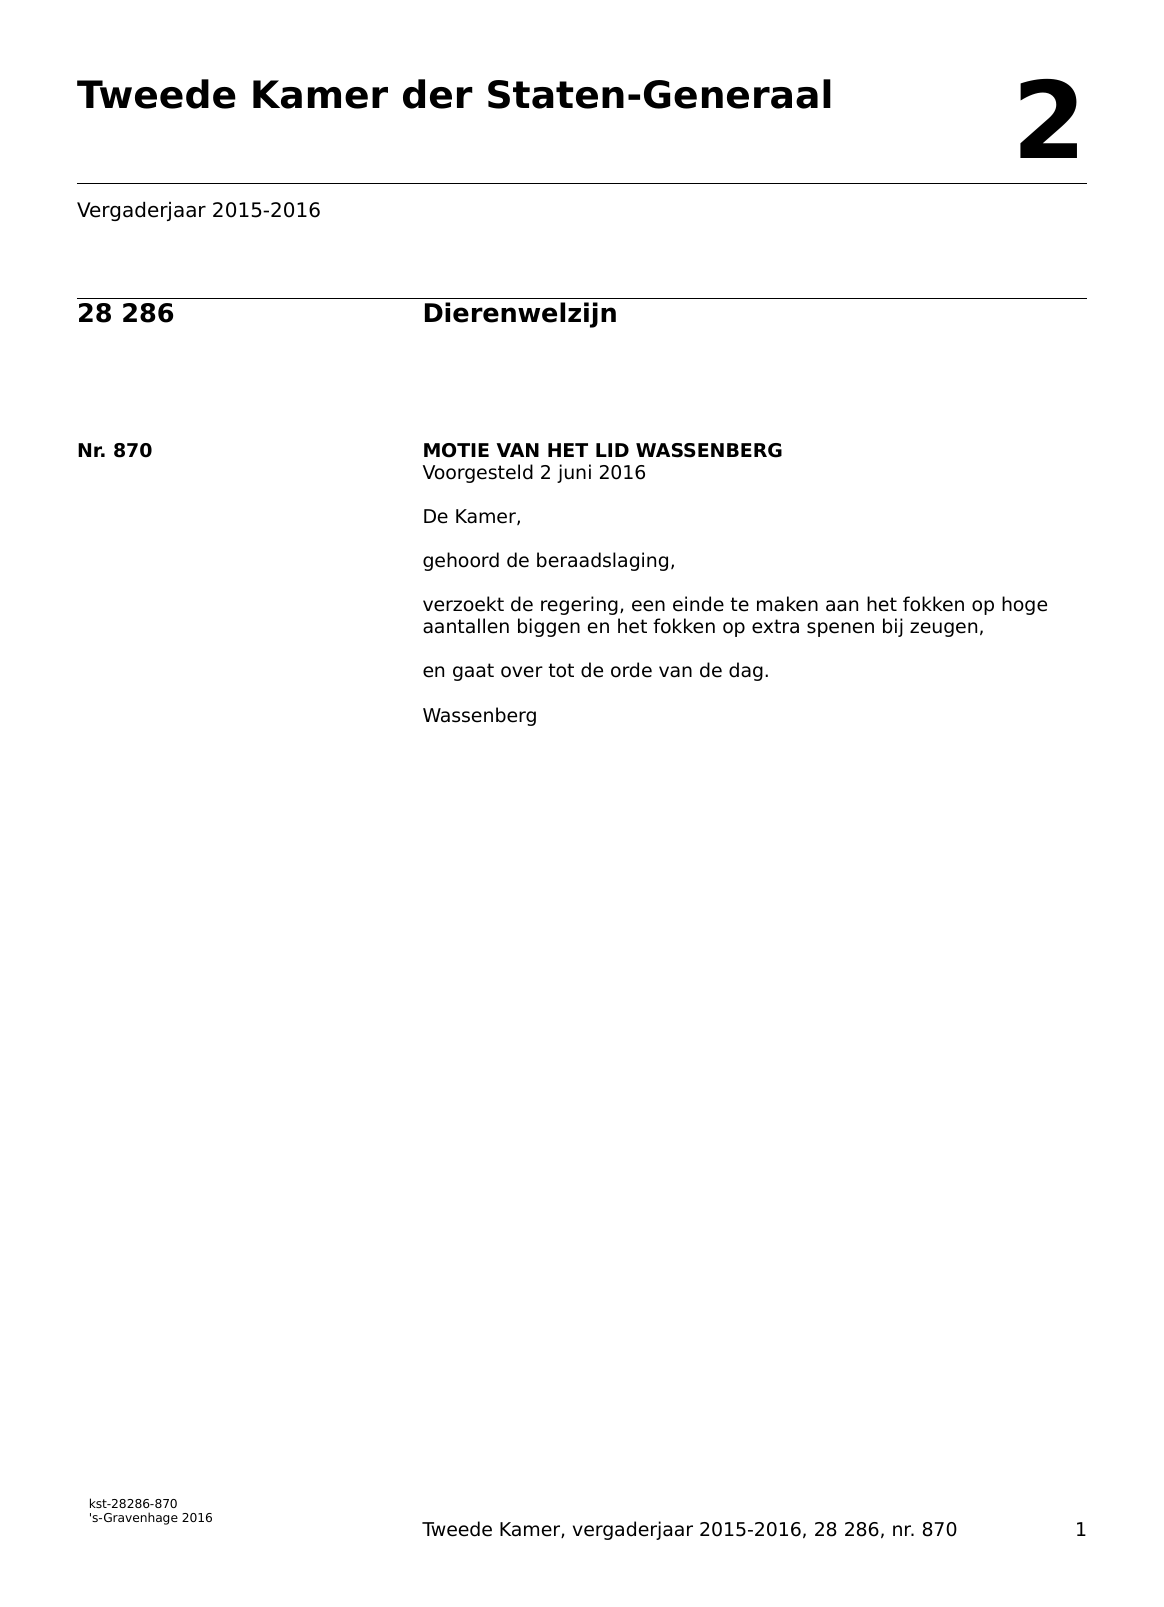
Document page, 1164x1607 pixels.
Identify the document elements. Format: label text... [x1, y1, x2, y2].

text Wassenberg [422, 704, 1087, 726]
text en gaat over tot de orde van de dag. [422, 660, 1087, 682]
text 's-Gravenhage 2016 [88, 1511, 323, 1525]
subtitle 28 286 Dierenwelzijn [77, 299, 1087, 329]
table_header 2 [886, 59, 1087, 183]
subtitle Nr. 870 MOTIE VAN HET LID WASSENBERG [77, 440, 1087, 462]
table_cell Vergaderjaar 2015-2016 [77, 184, 1087, 298]
text verzoekt de regering, een einde te maken aan het fokken op hoge aantallen biggen en het fokken op extra spenen bij zeugen, [422, 594, 1087, 638]
table_header Tweede Kamer der Staten-Generaal [77, 59, 886, 183]
text Voorgesteld 2 juni 2016 [422, 462, 1087, 484]
text gehoord de beraadslaging, [422, 550, 1087, 572]
text kst-28286-870 [88, 1497, 323, 1511]
text De Kamer, [422, 506, 1087, 528]
